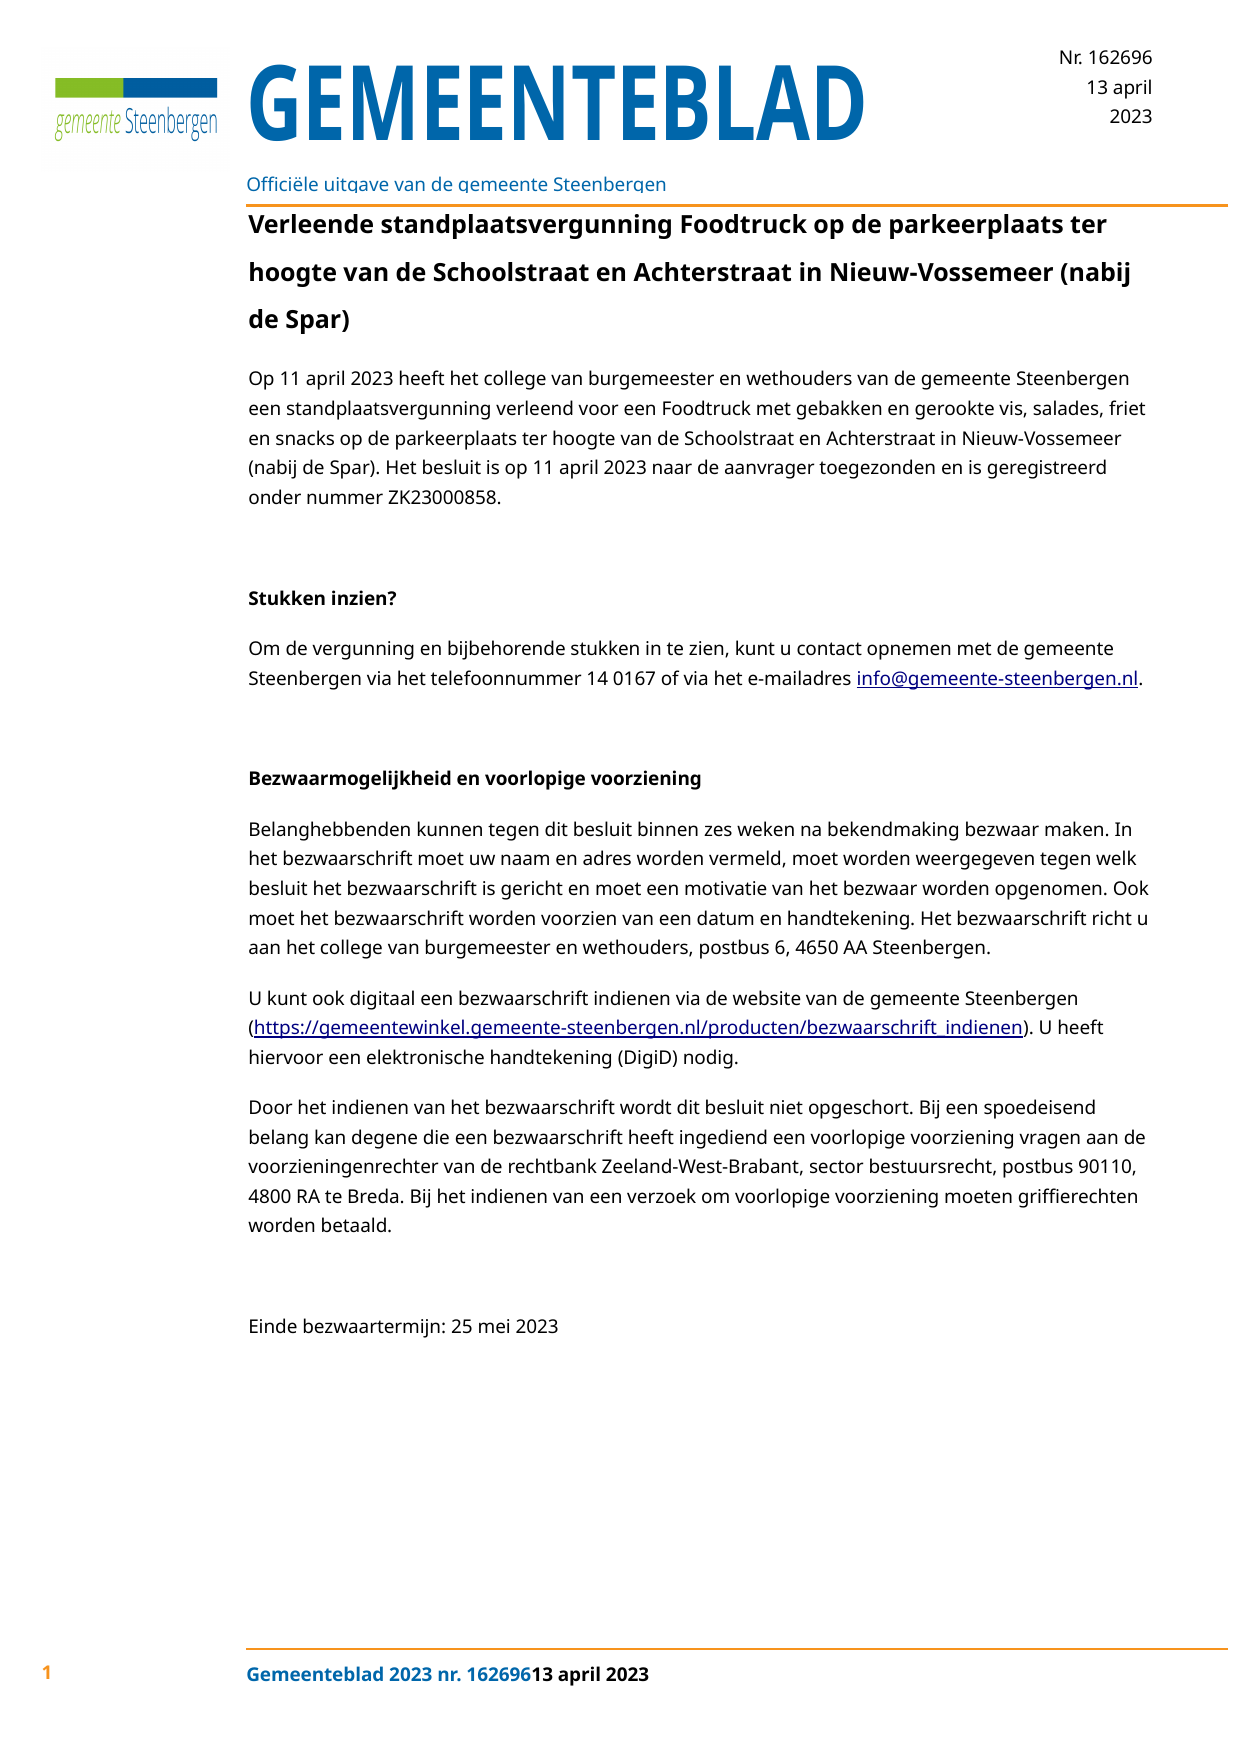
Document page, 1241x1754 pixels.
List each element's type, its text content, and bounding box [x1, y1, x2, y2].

text Verleende standplaatsvergunning Foodtruck op de parkeerplaats ter hoogte van de Schoolstraat en Achterstraat in Nieuw-Vossemeer (nabij de Spar) [248, 207, 1152, 336]
text Stukken inzien? [248, 585, 1152, 610]
text Op 11 april 2023 heeft het college van burgemeester en wethouders van de gemeente Steenbergen een standplaatsvergunning verleend voor een Foodtruck met gebakken en gerookte vis, salades, friet en snacks op de parkeerplaats ter hoogte van de Schoolstraat en Achterstraat in Nieuw-Vossemeer (nabij de Spar). Het besluit is op 11 april 2023 naar de aanvrager toegezonden en is geregistreerd onder nummer ZK23000858. [248, 366, 1152, 509]
text Einde bezwaartermijn: 25 mei 2023 [248, 1313, 1152, 1339]
picture [41, 47, 231, 172]
text Door het indienen van het bezwaarschrift wordt dit besluit niet opgeschort. Bij een spoedeisend belang kan degene die een bezwaarschrift heeft ingediend een voorlopige voorziening vragen aan de voorzieningenrechter van de rechtbank Zeeland-West-Brabant, sector bestuursrecht, postbus 90110, 4800 RA te Breda. Bij het indienen van een verzoek om voorlopige voorziening moeten griffierechten worden betaald. [248, 1094, 1152, 1238]
text ­ [248, 1263, 1152, 1289]
text Bezwaarmogelijkheid en voorlopige voorziening [248, 766, 1152, 791]
text Om de vergunning en bijbehorende stukken in te zien, kunt u contact opnemen met de gemeente Steenbergen via het telefoonnummer 14 0167 of via het e-mailadres info@gemeente-steenbergen.nl. [248, 635, 1152, 690]
text Belanghebbenden kunnen tegen dit besluit binnen zes weken na bekendmaking bezwaar maken. In het bezwaarschrift moet uw naam en adres worden vermeld, moet worden weergegeven tegen welk besluit het bezwaarschrift is gericht en moet een motivatie van het bezwaar worden opgenomen. Ook moet het bezwaarschrift worden voorzien van een datum en handtekening. Het bezwaarschrift richt u aan het college van burgemeester en wethouders, postbus 6, 4650 AA Steenbergen. [248, 816, 1152, 960]
text U kunt ook digitaal een bezwaarschrift indienen via de website van de gemeente Steenbergen (https://gemeentewinkel.gemeente-steenbergen.nl/producten/bezwaarschrift_indienen). U heeft hiervoor een elektronische handtekening (DigiD) nodig. [248, 985, 1152, 1069]
